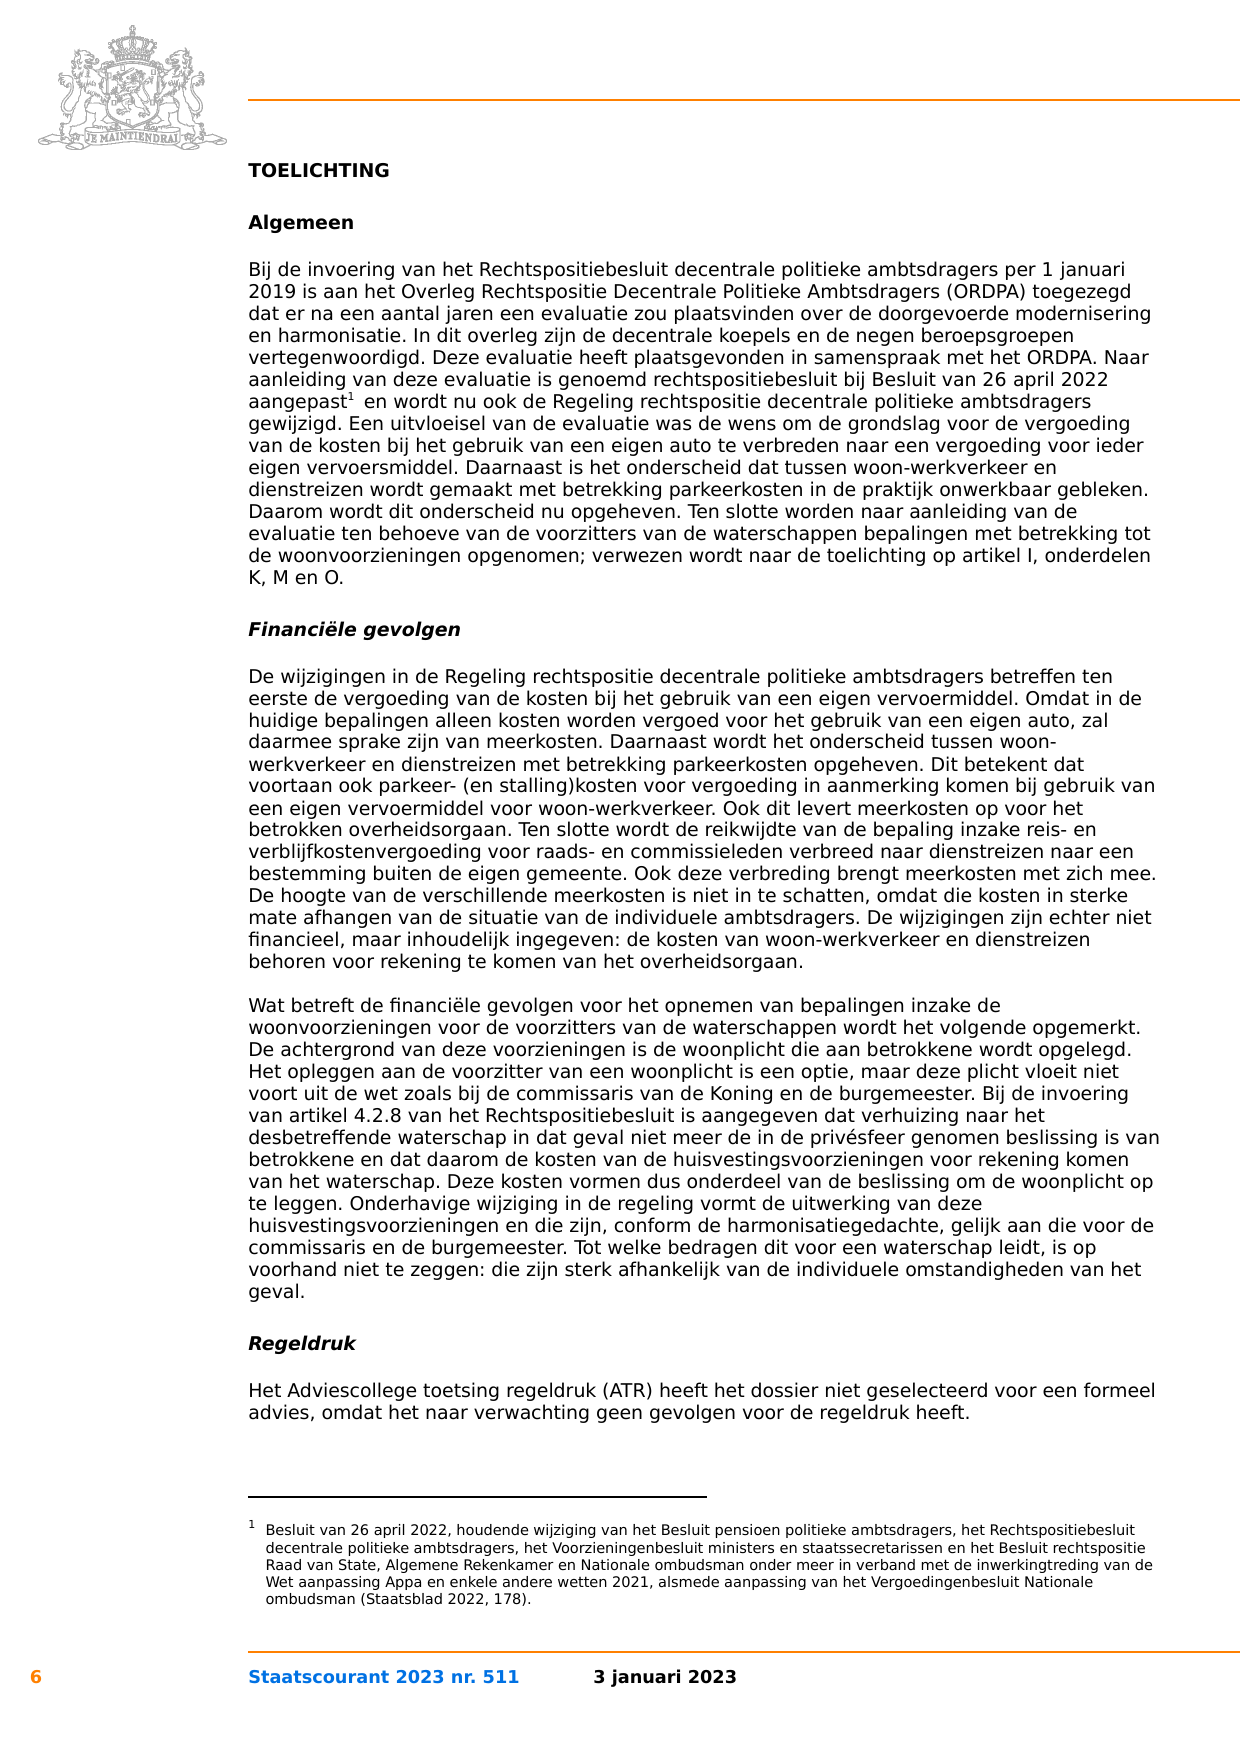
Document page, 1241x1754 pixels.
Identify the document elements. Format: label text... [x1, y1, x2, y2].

text Wat betreft de financiële gevolgen voor het opnemen van bepalingen inzake de woonvoorzieningen voor de voorzitters van de waterschappen wordt het volgende opgemerkt. De achtergrond van deze voorzieningen is de woonplicht die aan betrokkene wordt opgelegd. Het opleggen aan de voorzitter van een woonplicht is een optie, maar deze plicht vloeit niet voort uit de wet zoals bij de commissaris van de Koning en de burgemeester. Bij de invoering van artikel 4.2.8 van het Rechtspositiebesluit is aangegeven dat verhuizing naar het desbetreffende waterschap in dat geval niet meer de in de privésfeer genomen beslissing is van betrokkene en dat daarom de kosten van de huisvestingsvoorzieningen voor rekening komen van het waterschap. Deze kosten vormen dus onderdeel van de beslissing om de woonplicht op te leggen. Onderhavige wijziging in de regeling vormt de uitwerking van deze huisvestingsvoorzieningen en die zijn, conform de harmonisatiegedachte, gelijk aan die voor de commissaris en de burgemeester. Tot welke bedragen dit voor een waterschap leidt, is op voorhand niet te zeggen: die zijn sterk afhankelijk van de individuele omstandigheden van het geval. [248, 995, 1163, 1303]
text Het Adviescollege toetsing regeldruk (ATR) heeft het dossier niet geselecteerd voor een formeel advies, omdat het naar verwachting geen gevolgen voor de regeldruk heeft. [248, 1380, 1163, 1424]
subtitle Algemeen [248, 212, 1163, 234]
picture [38, 25, 227, 150]
subtitle TOELICHTING [248, 160, 1163, 182]
subtitle Regeldruk [248, 1333, 1163, 1355]
text De wijzigingen in de Regeling rechtspositie decentrale politieke ambtsdragers betreffen ten eerste de vergoeding van de kosten bij het gebruik van een eigen vervoermiddel. Omdat in de huidige bepalingen alleen kosten worden vergoed voor het gebruik van een eigen auto, zal daarmee sprake zijn van meerkosten. Daarnaast wordt het onderscheid tussen woon-werkverkeer en dienstreizen met betrekking parkeerkosten opgeheven. Dit betekent dat voortaan ook parkeer- (en stalling)kosten voor vergoeding in aanmerking komen bij gebruik van een eigen vervoermiddel voor woon-werkverkeer. Ook dit levert meerkosten op voor het betrokken overheidsorgaan. Ten slotte wordt de reikwijdte van de bepaling inzake reis- en verblijfkostenvergoeding voor raads- en commissieleden verbreed naar dienstreizen naar een bestemming buiten de eigen gemeente. Ook deze verbreding brengt meerkosten met zich mee. De hoogte van de verschillende meerkosten is niet in te schatten, omdat die kosten in sterke mate afhangen van de situatie van de individuele ambtsdragers. De wijzigingen zijn echter niet financieel, maar inhoudelijk ingegeven: de kosten van woon-werkverkeer en dienstreizen behoren voor rekening te komen van het overheidsorgaan. [248, 666, 1163, 973]
text Bij de invoering van het Rechtspositiebesluit decentrale politieke ambtsdragers per 1 januari 2019 is aan het Overleg Rechtspositie Decentrale Politieke Ambtsdragers (ORDPA) toegezegd dat er na een aantal jaren een evaluatie zou plaatsvinden over de doorgevoerde modernisering en harmonisatie. In dit overleg zijn de decentrale koepels en de negen beroepsgroepen vertegenwoordigd. Deze evaluatie heeft plaatsgevonden in samenspraak met het ORDPA. Naar aanleiding van deze evaluatie is genoemd rechtspositiebesluit bij Besluit van 26 april 2022 aangepast en wordt nu ook de Regeling rechtspositie decentrale politieke ambtsdragers gewijzigd. Een uitvloeisel van de evaluatie was de wens om de grondslag voor de vergoeding van de kosten bij het gebruik van een eigen auto te verbreden naar een vergoeding voor ieder eigen vervoersmiddel. Daarnaast is het onderscheid dat tussen woon-werkverkeer en dienstreizen wordt gemaakt met betrekking parkeerkosten in de praktijk onwerkbaar gebleken. Daarom wordt dit onderscheid nu opgeheven. Ten slotte worden naar aanleiding van de evaluatie ten behoeve van de voorzitters van de waterschappen bepalingen met betrekking tot de woonvoorzieningen opgenomen; verwezen wordt naar de toelichting op artikel I, onderdelen K, M en O. [248, 259, 1163, 588]
text Besluit van 26 april 2022, houdende wijziging van het Besluit pensioen politieke ambtsdragers, het Rechtspositiebesluit decentrale politieke ambtsdragers, het Voorzieningenbesluit ministers en staatssecretarissen en het Besluit rechtspositie Raad van State, Algemene Rekenkamer en Nationale ombudsman onder meer in verband met de inwerkingtreding van de Wet aanpassing Appa en enkele andere wetten 2021, alsmede aanpassing van het Vergoedingenbesluit Nationale ombudsman (Staatsblad 2022, 178). [248, 1518, 1163, 1608]
subtitle Financiële gevolgen [248, 618, 1163, 641]
